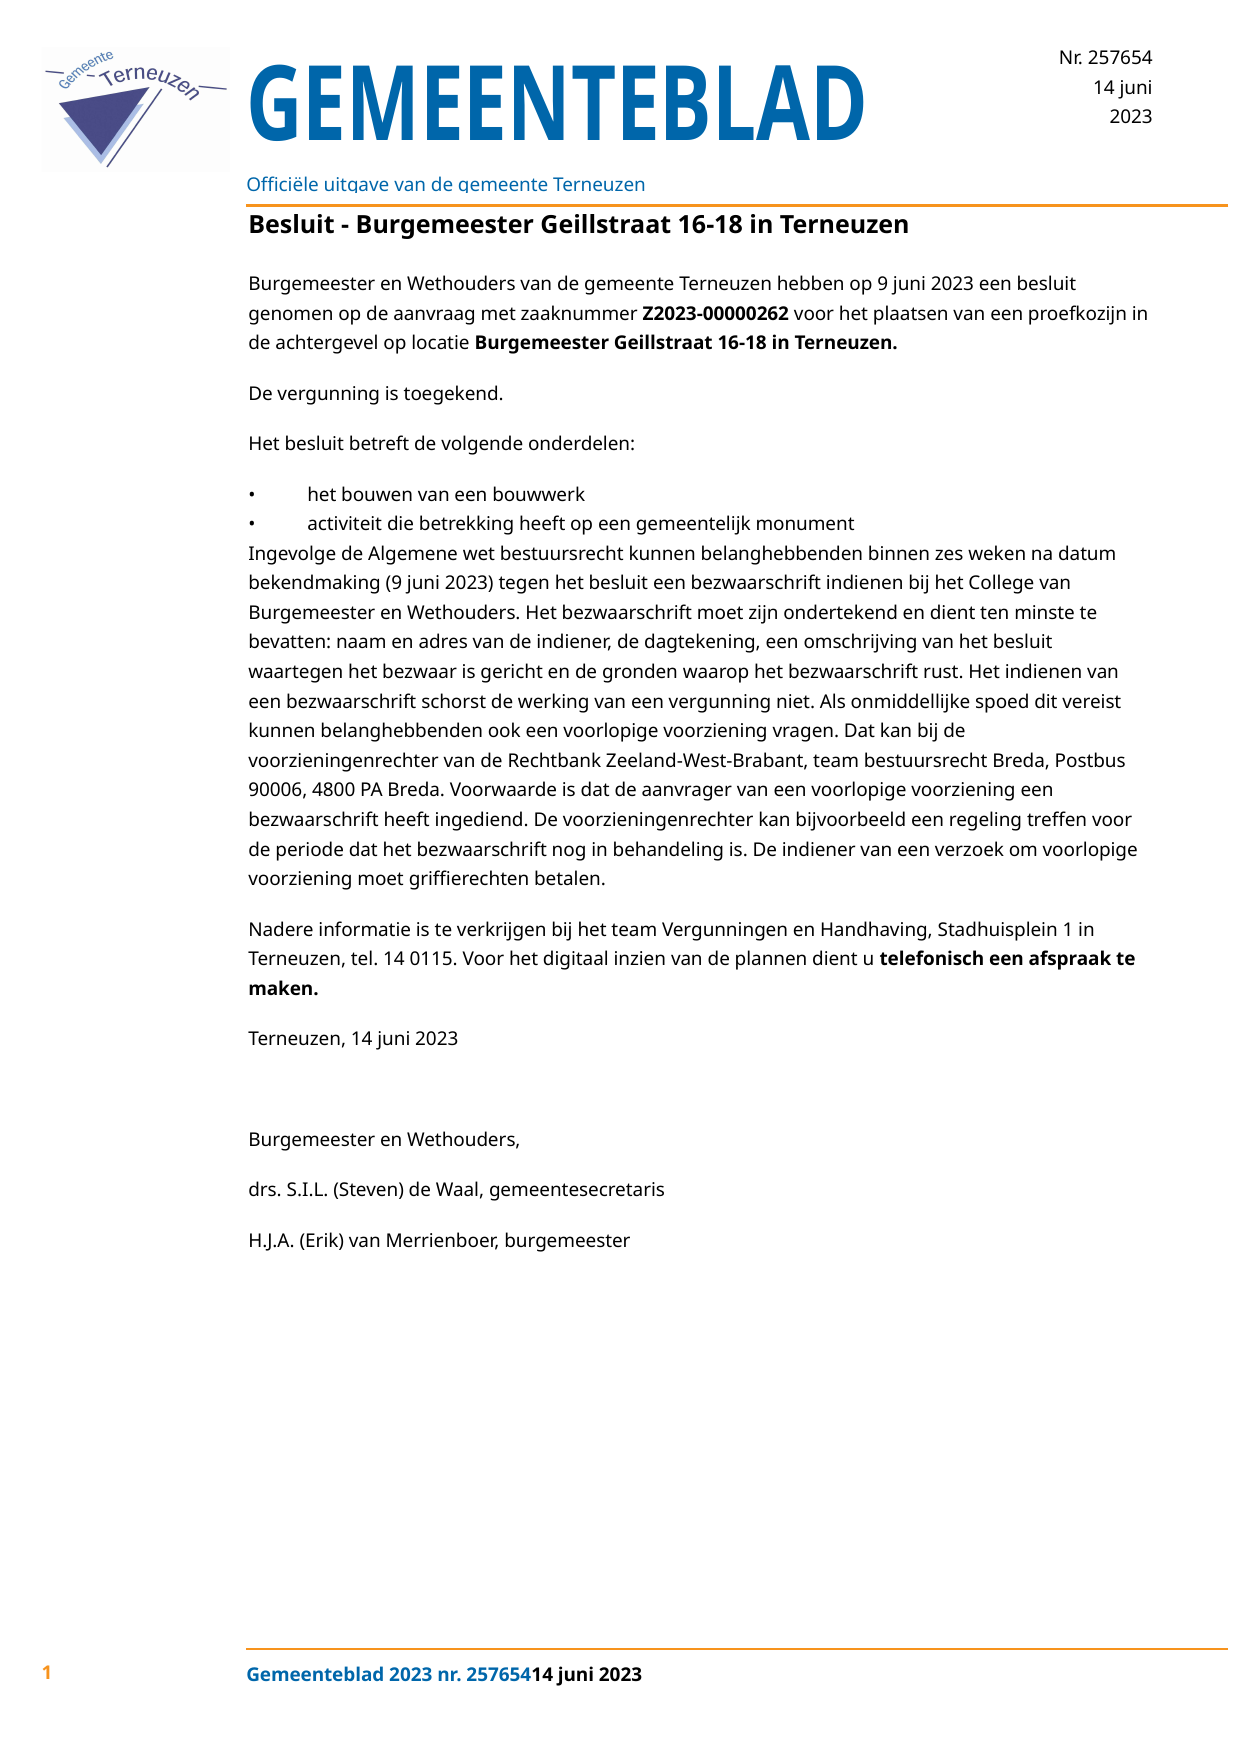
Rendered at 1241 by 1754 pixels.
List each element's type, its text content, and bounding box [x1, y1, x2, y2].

text Nadere informatie is te verkrijgen bij het team Vergunningen en Handhaving, Stadhuisplein 1 in Terneuzen, tel. 14 0115. Voor het digitaal inzien van de plannen dient u telefonisch een afspraak te maken. [248, 916, 1152, 1001]
text Ingevolge de Algemene wet bestuursrecht kunnen belanghebbenden binnen zes weken na datum bekendmaking (9 juni 2023) tegen het besluit een bezwaarschrift indienen bij het College van Burgemeester en Wethouders. Het bezwaarschrift moet zijn ondertekend en dient ten minste te bevatten: naam en adres van de indiener, de dagtekening, een omschrijving van het besluit waartegen het bezwaar is gericht en de gronden waarop het bezwaarschrift rust. Het indienen van een bezwaarschrift schorst de werking van een vergunning niet. Als onmiddellijke spoed dit vereist kunnen belanghebbenden ook een voorlopige voorziening vragen. Dat kan bij de voorzieningenrechter van de Rechtbank Zeeland-West-Brabant, team bestuursrecht Breda, Postbus 90006, 4800 PA Breda. Voorwaarde is dat de aanvrager van een voorlopige voorziening een bezwaarschrift heeft ingediend. De voorzieningenrechter kan bijvoorbeeld een regeling treffen voor de periode dat het bezwaarschrift nog in behandeling is. De indiener van een verzoek om voorlopige voorziening moet griffierechten betalen. [248, 540, 1152, 891]
list activiteit die betrekking heeft op een gemeentelijk monument [248, 510, 1152, 536]
text Burgemeester en Wethouders, [248, 1126, 1152, 1152]
text Terneuzen, 14 juni 2023 [248, 1025, 1152, 1051]
text Burgemeester en Wethouders van de gemeente Terneuzen hebben op 9 juni 2023 een besluit genomen op de aanvraag met zaaknummer Z2023-00000262 voor het plaatsen van een proefkozijn in de achtergevel op locatie Burgemeester Geillstraat 16-18 in Terneuzen. [248, 270, 1152, 355]
list het bouwen van een bouwwerk [248, 481, 1152, 506]
text De vergunning is toegekend. [248, 380, 1152, 406]
text Het besluit betreft de volgende onderdelen: [248, 430, 1152, 456]
text Besluit - Burgemeester Geillstraat 16-18 in Terneuzen [248, 207, 1152, 241]
picture [41, 47, 231, 172]
text drs. S.I.L. (Steven) de Waal, gemeentesecretaris [248, 1177, 1152, 1202]
text H.J.A. (Erik) van Merrienboer, burgemeester [248, 1227, 1152, 1253]
